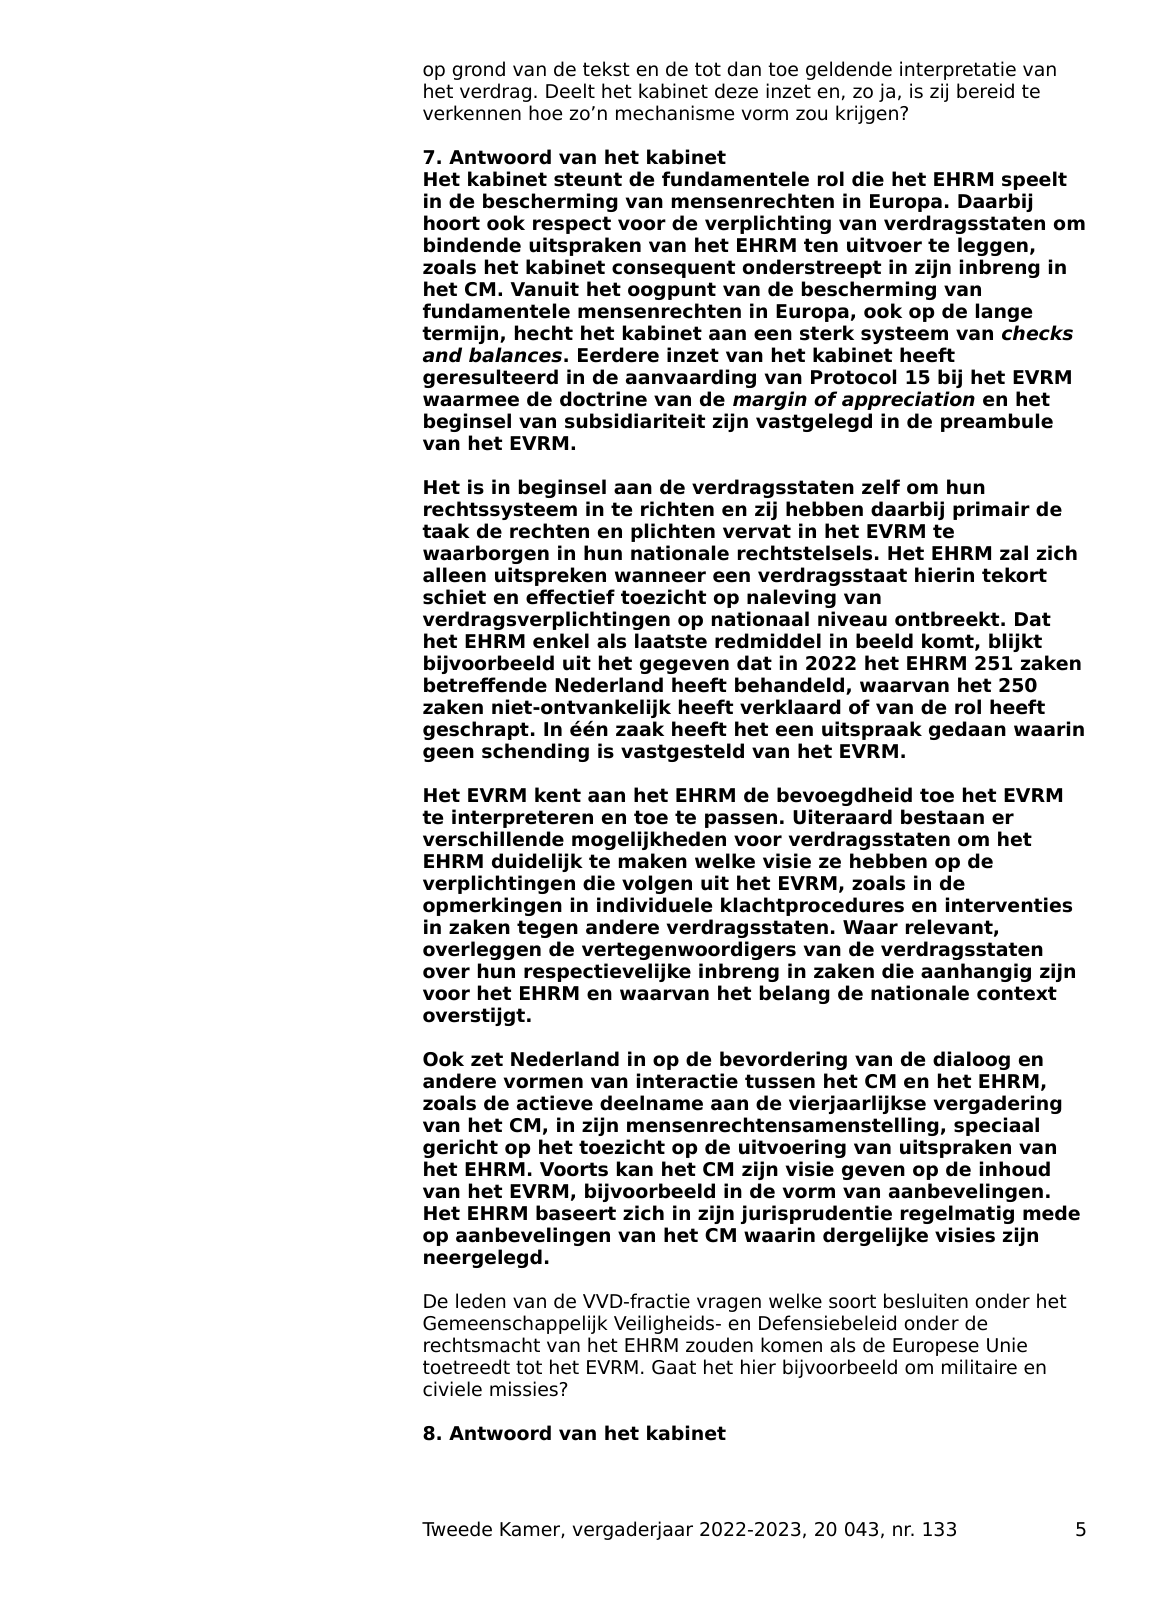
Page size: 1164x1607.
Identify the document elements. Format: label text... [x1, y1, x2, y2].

text Het kabinet steunt de fundamentele rol die het EHRM speelt in de bescherming van mensenrechten in Europa. Daarbij hoort ook respect voor de verplichting van verdragsstaten om bindende uitspraken van het EHRM ten uitvoer te leggen, zoals het kabinet consequent onderstreept in zijn inbreng in het CM. Vanuit het oogpunt van de bescherming van fundamentele mensenrechten in Europa, ook op de lange termijn, hecht het kabinet aan een sterk systeem van checks and balances. Eerdere inzet van het kabinet heeft geresulteerd in de aanvaarding van Protocol 15 bij het EVRM waarmee de doctrine van de margin of appreciation en het beginsel van subsidiariteit zijn vastgelegd in de preambule van het EVRM. [422, 169, 1087, 455]
text op grond van de tekst en de tot dan toe geldende interpretatie van het verdrag. Deelt het kabinet deze inzet en, zo ja, is zij bereid te verkennen hoe zo’n mechanisme vorm zou krijgen? [422, 59, 1087, 125]
text 7. Antwoord van het kabinet [422, 147, 1087, 169]
text De leden van de VVD-fractie vragen welke soort besluiten onder het Gemeenschappelijk Veiligheids- en Defensiebeleid onder de rechtsmacht van het EHRM zouden komen als de Europese Unie toetreedt tot het EVRM. Gaat het hier bijvoorbeeld om militaire en civiele missies? [422, 1291, 1087, 1401]
text 8. Antwoord van het kabinet [422, 1423, 1087, 1445]
text Ook zet Nederland in op de bevordering van de dialoog en andere vormen van interactie tussen het CM en het EHRM, zoals de actieve deelname aan de vierjaarlijkse vergadering van het CM, in zijn mensenrechtensamenstelling, speciaal gericht op het toezicht op de uitvoering van uitspraken van het EHRM. Voorts kan het CM zijn visie geven op de inhoud van het EVRM, bijvoorbeeld in de vorm van aanbevelingen. Het EHRM baseert zich in zijn jurisprudentie regelmatig mede op aanbevelingen van het CM waarin dergelijke visies zijn neergelegd. [422, 1049, 1087, 1269]
text Het EVRM kent aan het EHRM de bevoegdheid toe het EVRM te interpreteren en toe te passen. Uiteraard bestaan er verschillende mogelijkheden voor verdragsstaten om het EHRM duidelijk te maken welke visie ze hebben op de verplichtingen die volgen uit het EVRM, zoals in de opmerkingen in individuele klachtprocedures en interventies in zaken tegen andere verdragsstaten. Waar relevant, overleggen de vertegenwoordigers van de verdragsstaten over hun respectievelijke inbreng in zaken die aanhangig zijn voor het EHRM en waarvan het belang de nationale context overstijgt. [422, 785, 1087, 1027]
text Het is in beginsel aan de verdragsstaten zelf om hun rechtssysteem in te richten en zij hebben daarbij primair de taak de rechten en plichten vervat in het EVRM te waarborgen in hun nationale rechtstelsels. Het EHRM zal zich alleen uitspreken wanneer een verdragsstaat hierin tekort schiet en effectief toezicht op naleving van verdragsverplichtingen op nationaal niveau ontbreekt. Dat het EHRM enkel als laatste redmiddel in beeld komt, blijkt bijvoorbeeld uit het gegeven dat in 2022 het EHRM 251 zaken betreffende Nederland heeft behandeld, waarvan het 250 zaken niet-ontvankelijk heeft verklaard of van de rol heeft geschrapt. In één zaak heeft het een uitspraak gedaan waarin geen schending is vastgesteld van het EVRM. [422, 477, 1087, 763]
